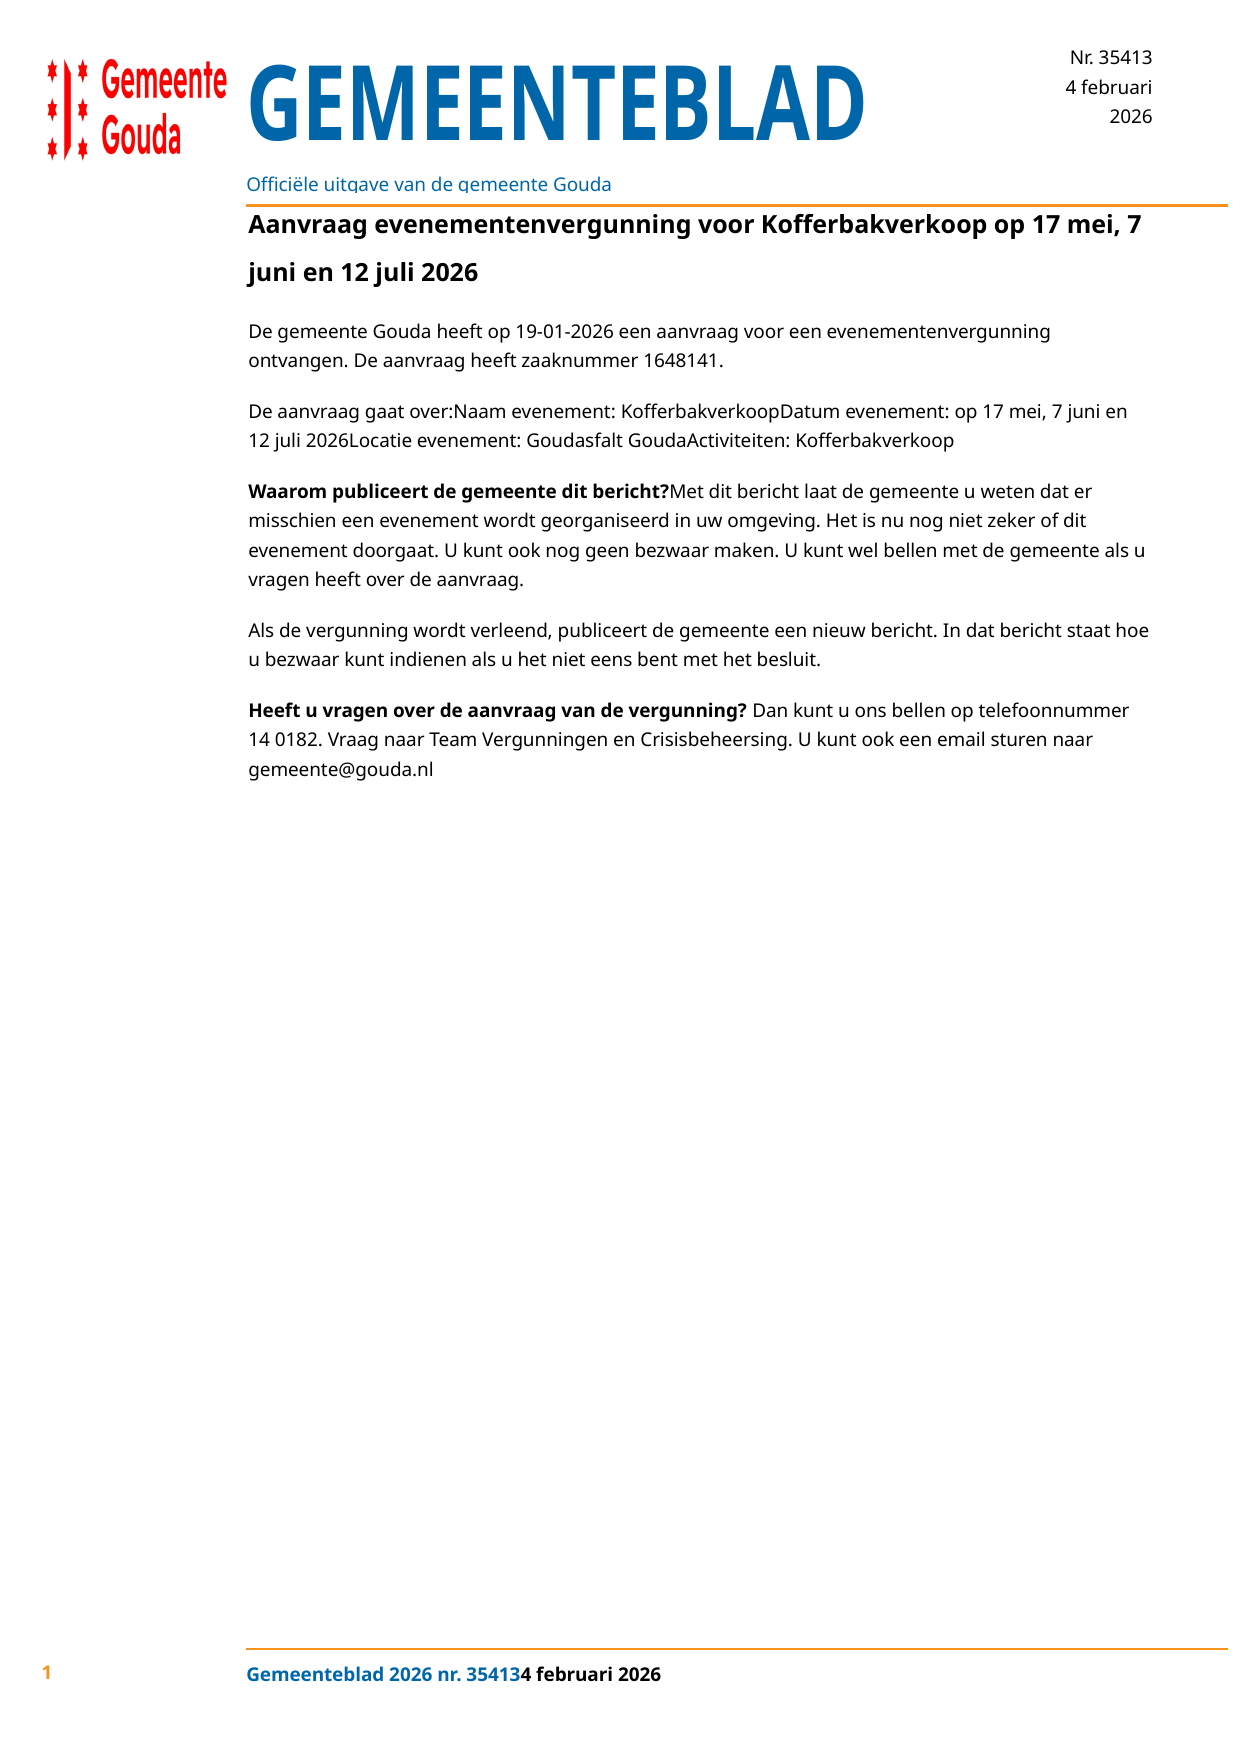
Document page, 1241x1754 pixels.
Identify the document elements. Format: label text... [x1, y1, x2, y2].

text Aanvraag evenementenvergunning voor Kofferbakverkoop op 17 mei, 7 juni en 12 juli 2026 [248, 207, 1152, 288]
text Waarom publiceert de gemeente dit bericht?Met dit bericht laat de gemeente u weten dat er misschien een evenement wordt georganiseerd in uw omgeving. Het is nu nog niet zeker of dit evenement doorgaat. U kunt ook nog geen bezwaar maken. U kunt wel bellen met de gemeente als u vragen heeft over de aanvraag. [248, 478, 1152, 592]
text De aanvraag gaat over:Naam evenement: KofferbakverkoopDatum evenement: op 17 mei, 7 juni en 12 juli 2026Locatie evenement: Goudasfalt GoudaActiviteiten: Kofferbakverkoop [248, 398, 1152, 453]
text De gemeente Gouda heeft op 19-01-2026 een aanvraag voor een evenementenvergunning ontvangen. De aanvraag heeft zaaknummer 1648141. [248, 318, 1152, 373]
picture [41, 47, 231, 172]
text Heeft u vragen over de aanvraag van de vergunning? Dan kunt u ons bellen op telefoonnummer 14 0182. Vraag naar Team Vergunningen en Crisisbeheersing. U kunt ook een email sturen naar gemeente@gouda.nl [248, 697, 1152, 782]
text Als de vergunning wordt verleend, publiceert de gemeente een nieuw bericht. In dat bericht staat hoe u bezwaar kunt indienen als u het niet eens bent met het besluit. [248, 617, 1152, 672]
